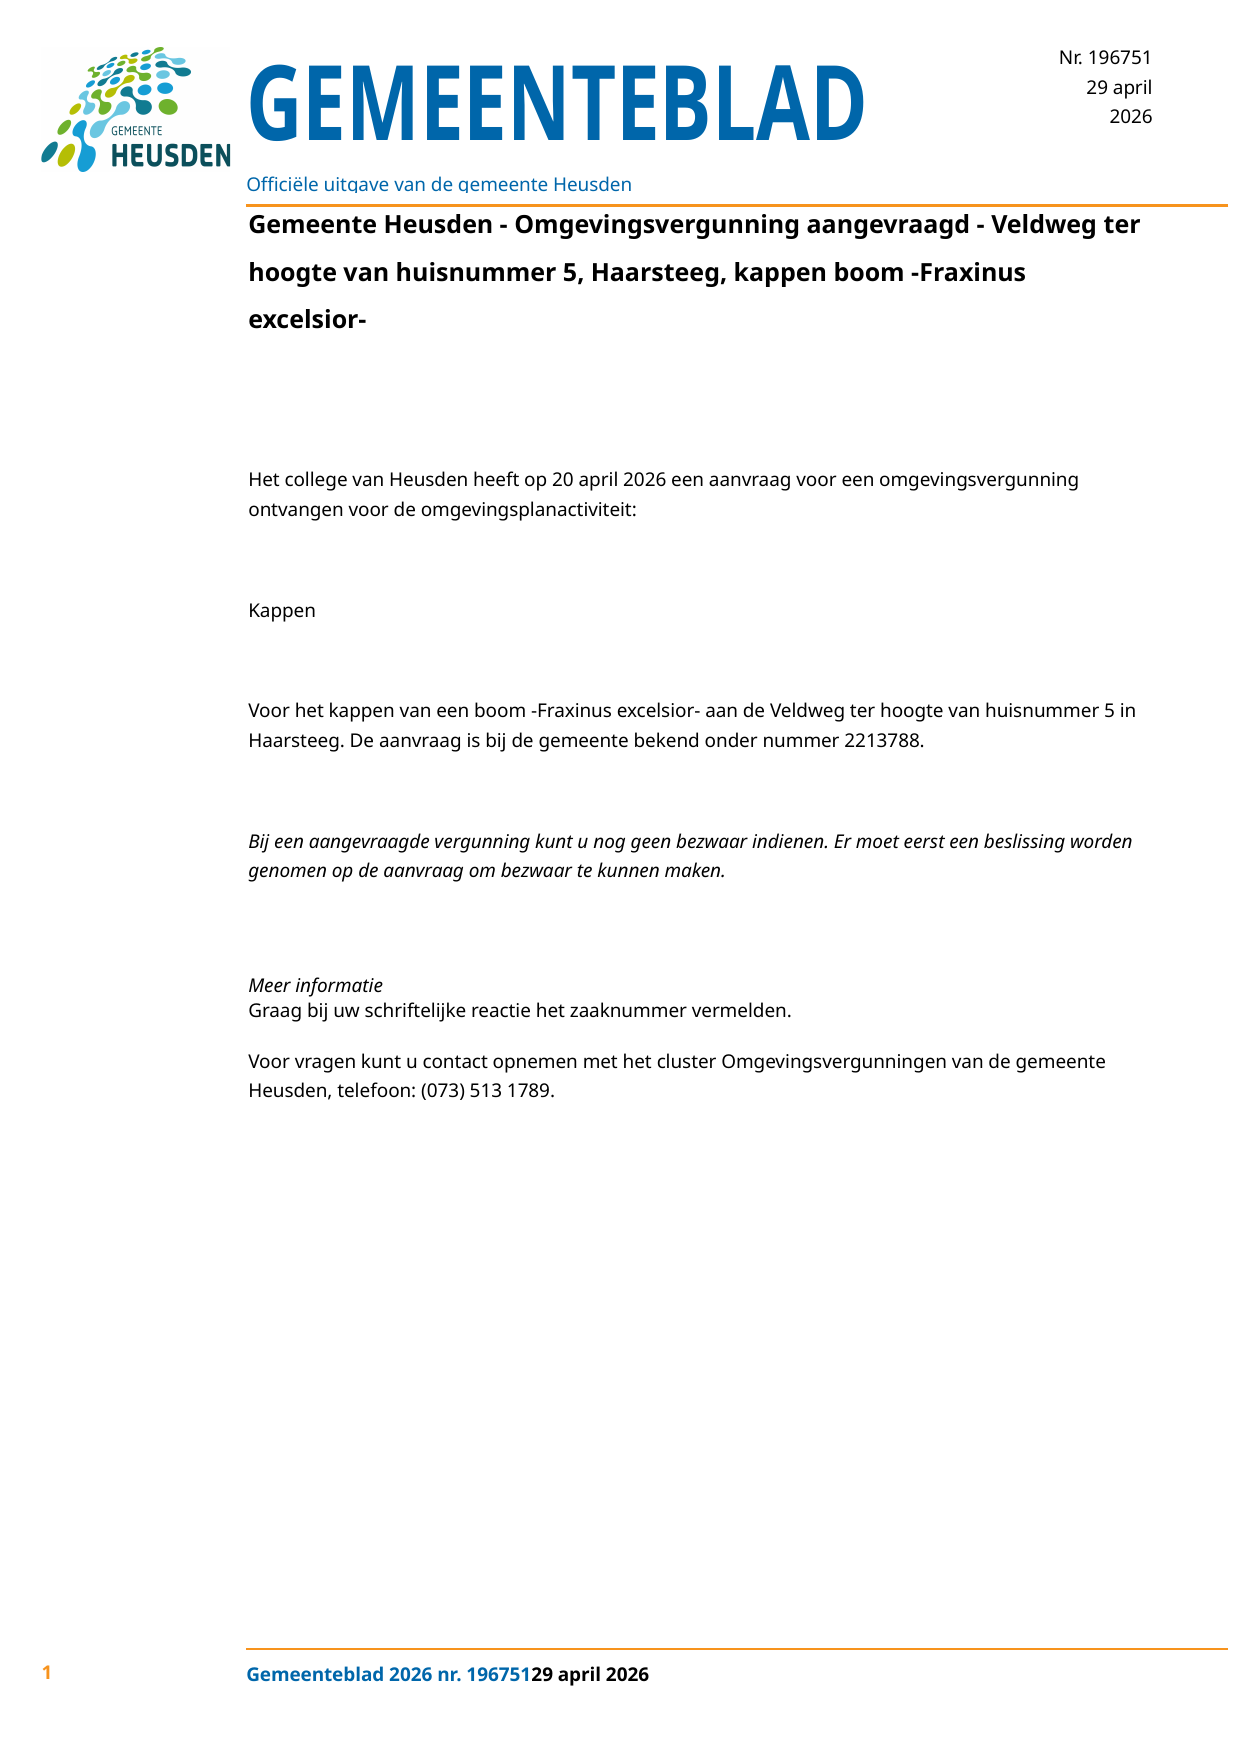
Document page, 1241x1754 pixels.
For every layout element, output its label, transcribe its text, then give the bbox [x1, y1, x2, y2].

text Kappen [248, 597, 1152, 622]
text Meer informatie [248, 972, 1152, 998]
text Voor vragen kunt u contact opnemen met het cluster Omgevingsvergunningen van de gemeente Heusden, telefoon: (073) 513 1789. [248, 1048, 1152, 1103]
text Voor het kappen van een boom -Fraxinus excelsior- aan de Veldweg ter hoogte van huisnummer 5 in Haarsteeg. De aanvraag is bij de gemeente bekend onder nummer 2213788. [248, 698, 1152, 753]
text Gemeente Heusden - Omgevingsvergunning aangevraagd - Veldweg ter hoogte van huisnummer 5, Haarsteeg, kappen boom -Fraxinus excelsior- [248, 207, 1152, 336]
text Graag bij uw schriftelijke reactie het zaaknummer vermelden. [248, 998, 1152, 1023]
text Bij een aangevraagde vergunning kunt u nog geen bezwaar indienen. Er moet eerst een beslissing worden genomen op de aanvraag om bezwaar te kunnen maken. [248, 828, 1152, 883]
picture [41, 47, 231, 172]
text Het college van Heusden heeft op 20 april 2026 een aanvraag voor een omgevingsvergunning ontvangen voor de omgevingsplanactiviteit: [248, 466, 1152, 522]
